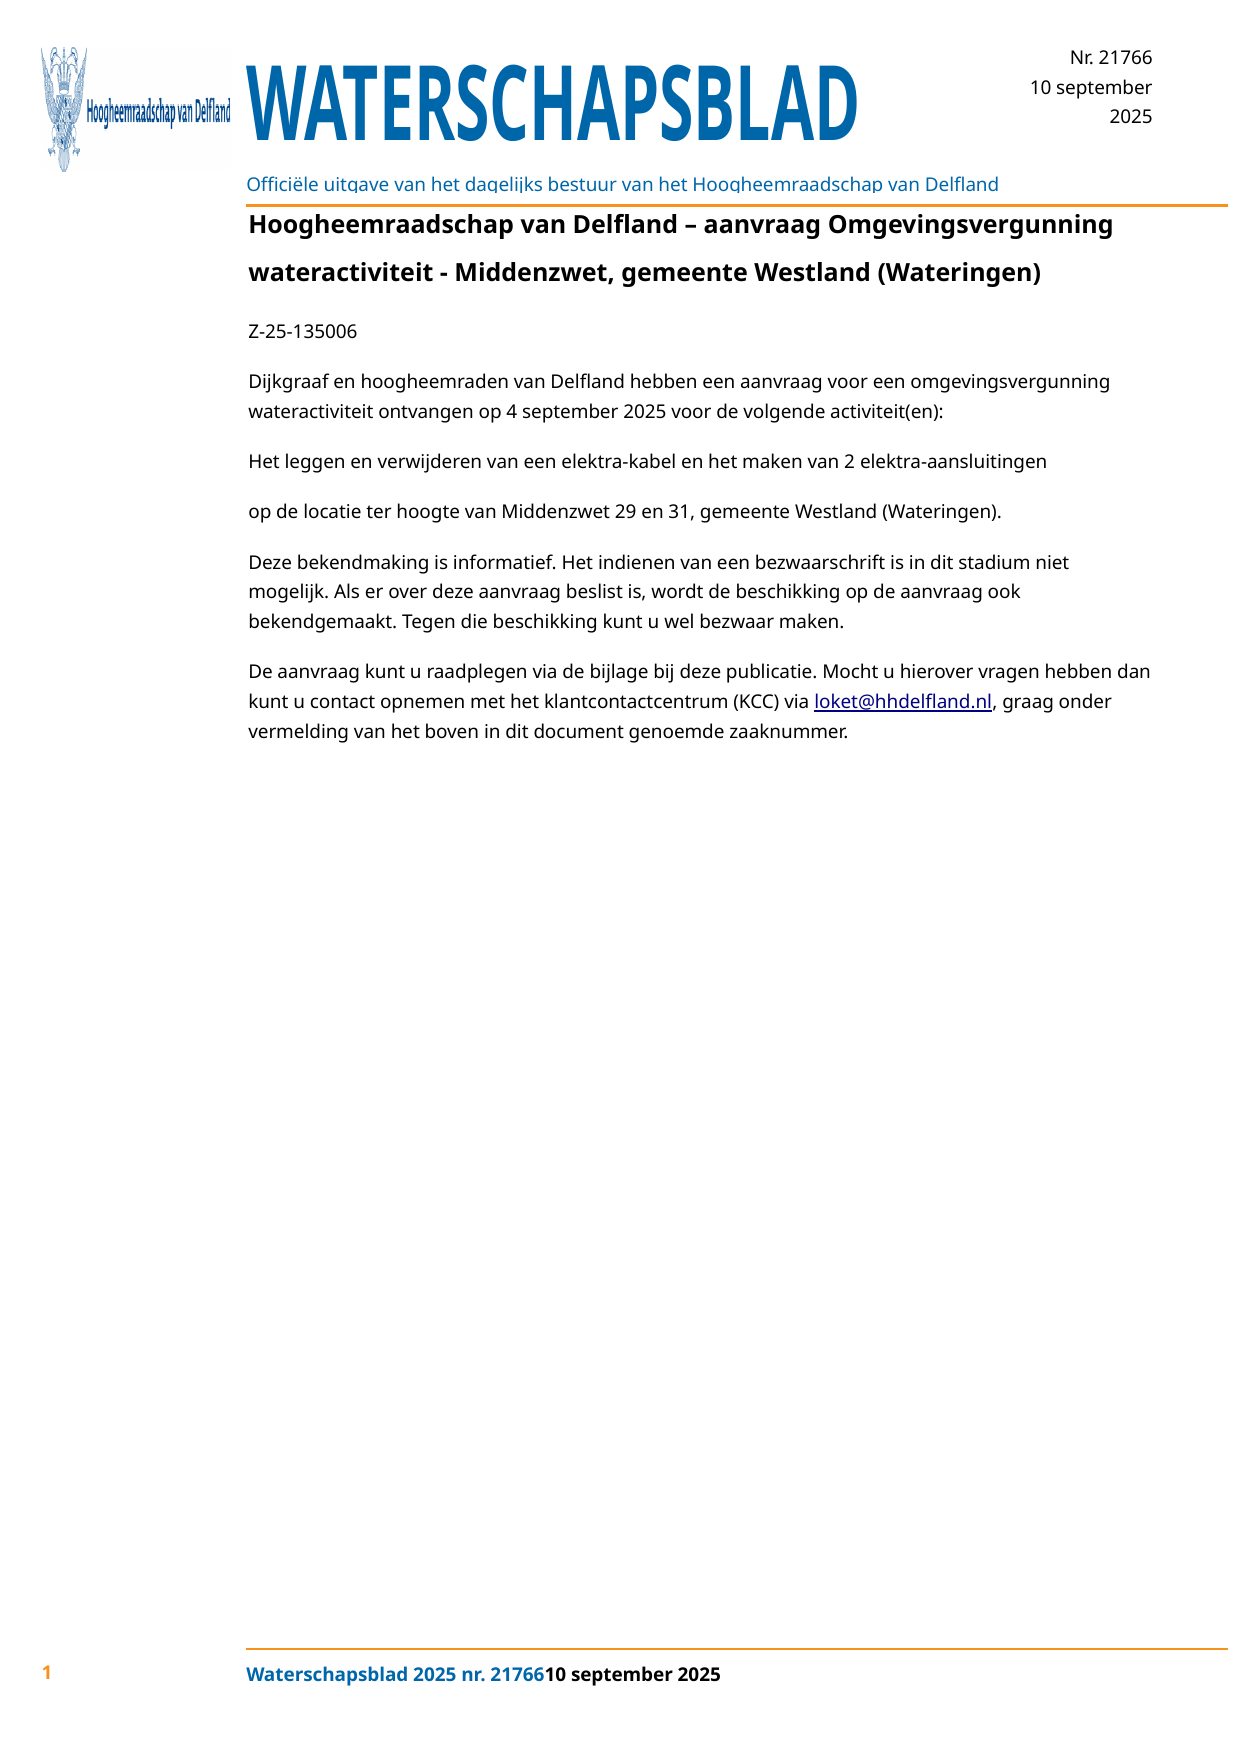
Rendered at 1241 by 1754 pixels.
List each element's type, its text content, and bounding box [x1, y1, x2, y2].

text op de locatie ter hoogte van Middenzwet 29 en 31, gemeente Westland (Wateringen). [248, 499, 1152, 524]
text Het leggen en verwijderen van een elektra-kabel en het maken van 2 elektra-aansluitingen [248, 448, 1152, 474]
text Deze bekendmaking is informatief. Het indienen van een bezwaarschrift is in dit stadium niet mogelijk. Als er over deze aanvraag beslist is, wordt de beschikking op de aanvraag ook bekendgemaakt. Tegen die beschikking kunt u wel bezwaar maken. [248, 549, 1152, 634]
picture [41, 47, 231, 172]
text De aanvraag kunt u raadplegen via de bijlage bij deze publicatie. Mocht u hierover vragen hebben dan kunt u contact opnemen met het klantcontactcentrum (KCC) via loket@hhdelfland.nl, graag onder vermelding van het boven in dit document genoemde zaaknummer. [248, 659, 1152, 744]
text Hoogheemraadschap van Delfland – aanvraag Omgevingsvergunning wateractiviteit - Middenzwet, gemeente Westland (Wateringen) [248, 207, 1152, 288]
text Z-25-135006 [248, 318, 1152, 344]
text Dijkgraaf en hoogheemraden van Delfland hebben een aanvraag voor een omgevingsvergunning wateractiviteit ontvangen op 4 september 2025 voor de volgende activiteit(en): [248, 368, 1152, 424]
